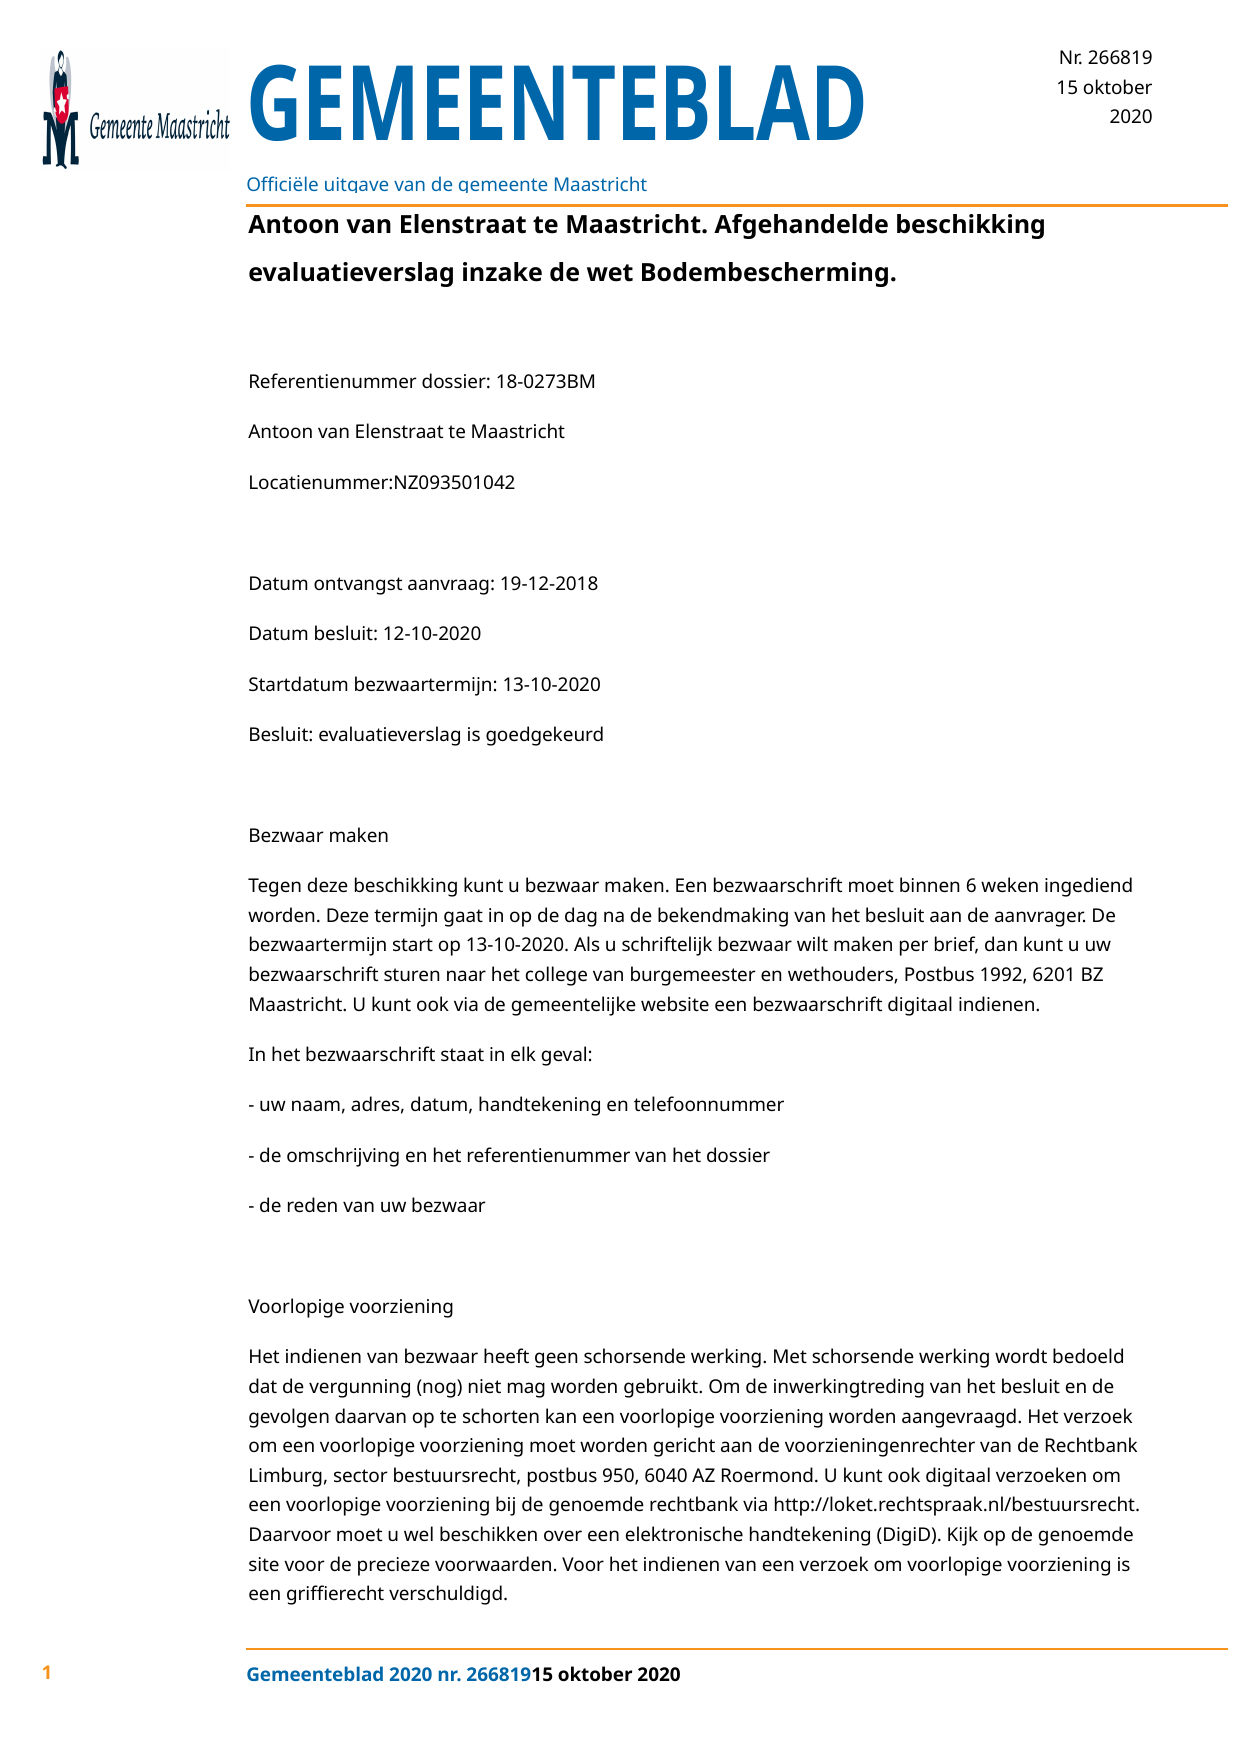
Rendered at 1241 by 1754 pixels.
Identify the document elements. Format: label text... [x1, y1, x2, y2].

text - uw naam, adres, datum, handtekening en telefoonnummer [248, 1092, 1152, 1117]
text Datum besluit: 12-10-2020 [248, 620, 1152, 646]
text Voorlopige voorziening [248, 1293, 1152, 1319]
picture [41, 47, 231, 172]
text Bezwaar maken [248, 822, 1152, 848]
text Tegen deze beschikking kunt u bezwaar maken. Een bezwaarschrift moet binnen 6 weken ingediend worden. Deze termijn gaat in op de dag na de bekendmaking van het besluit aan de aanvrager. De bezwaartermijn start op 13-10-2020. Als u schriftelijk bezwaar wilt maken per brief, dan kunt u uw bezwaarschrift sturen naar het college van burgemeester en wethouders, Postbus 1992, 6201 BZ Maastricht. U kunt ook via de gemeentelijke website een bezwaarschrift digitaal indienen. [248, 872, 1152, 1017]
text Besluit: evaluatieverslag is goedgekeurd [248, 721, 1152, 747]
text Antoon van Elenstraat te Maastricht. Afgehandelde beschikking evaluatieverslag inzake de wet Bodembescherming. [248, 207, 1152, 288]
text Locatienummer:NZ093501042 [248, 469, 1152, 495]
text Antoon van Elenstraat te Maastricht [248, 419, 1152, 444]
text Datum ontvangst aanvraag: 19-12-2018 [248, 570, 1152, 596]
text - de reden van uw bezwaar [248, 1192, 1152, 1218]
text Referentienummer dossier: 18-0273BM [248, 368, 1152, 394]
text - de omschrijving en het referentienummer van het dossier [248, 1142, 1152, 1168]
text Startdatum bezwaartermijn: 13-10-2020 [248, 671, 1152, 697]
text Het indienen van bezwaar heeft geen schorsende werking. Met schorsende werking wordt bedoeld dat de vergunning (nog) niet mag worden gebruikt. Om de inwerkingtreding van het besluit en de gevolgen daarvan op te schorten kan een voorlopige voorziening worden aangevraagd. Het verzoek om een voorlopige voorziening moet worden gericht aan de voorzieningenrechter van de Rechtbank Limburg, sector bestuursrecht, postbus 950, 6040 AZ Roermond. U kunt ook digitaal verzoeken om een voorlopige voorziening bij de genoemde rechtbank via http://loket.rechtspraak.nl/bestuursrecht. Daarvoor moet u wel beschikken over een elektronische handtekening (DigiD). Kijk op de genoemde site voor de precieze voorwaarden. Voor het indienen van een verzoek om voorlopige voorziening is een griffierecht verschuldigd. [248, 1344, 1152, 1606]
text In het bezwaarschrift staat in elk geval: [248, 1041, 1152, 1067]
